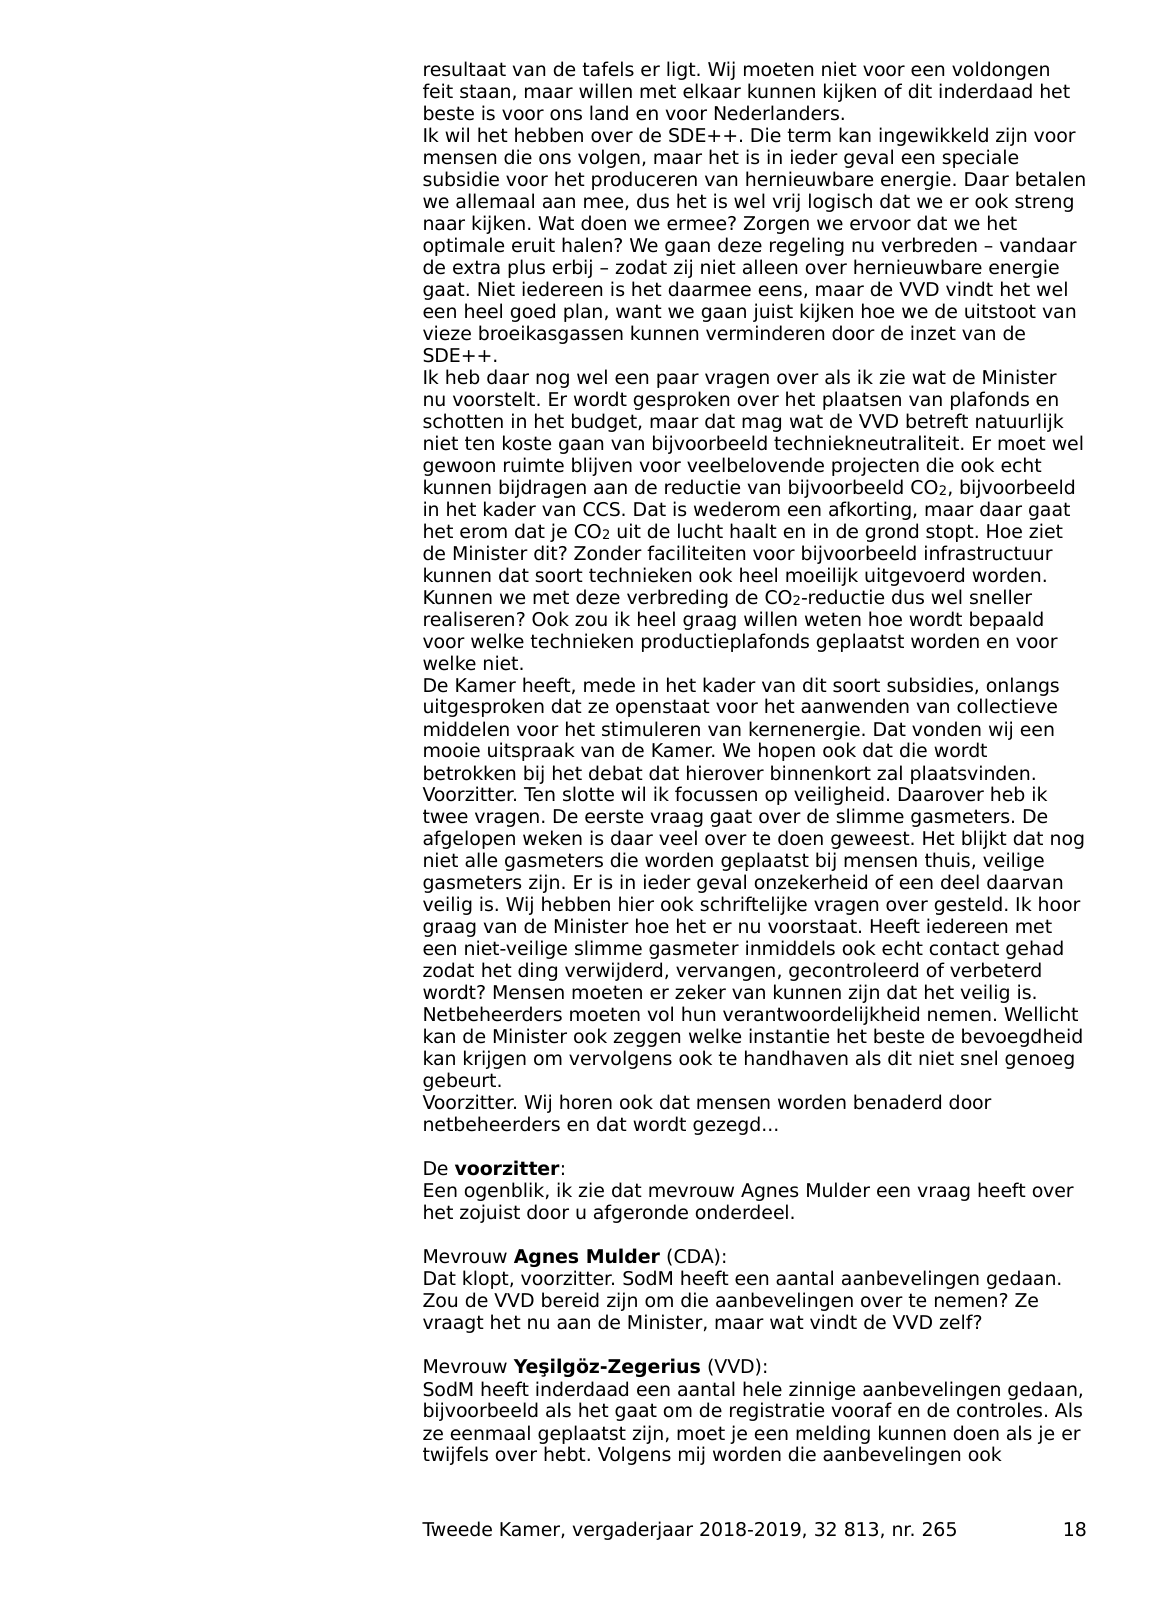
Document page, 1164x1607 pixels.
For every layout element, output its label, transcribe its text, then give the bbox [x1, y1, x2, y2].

text Een ogenblik, ik zie dat mevrouw Agnes Mulder een vraag heeft over het zojuist door u afgeronde onderdeel. [422, 1180, 1087, 1224]
text Ik heb daar nog wel een paar vragen over als ik zie wat de Minister nu voorstelt. Er wordt gesproken over het plaatsen van plafonds en schotten in het budget, maar dat mag wat de VVD betreft natuurlijk niet ten koste gaan van bijvoorbeeld techniekneutraliteit. Er moet wel gewoon ruimte blijven voor veelbelovende projecten die ook echt kunnen bijdragen aan de reductie van bijvoorbeeld CO2, bijvoorbeeld in het kader van CCS. Dat is wederom een afkorting, maar daar gaat het erom dat je CO2 uit de lucht haalt en in de grond stopt. Hoe ziet de Minister dit? Zonder faciliteiten voor bijvoorbeeld infrastructuur kunnen dat soort technieken ook heel moeilijk uitgevoerd worden. Kunnen we met deze verbreding de CO2-reductie dus wel sneller realiseren? Ook zou ik heel graag willen weten hoe wordt bepaald voor welke technieken productieplafonds geplaatst worden en voor welke niet. [422, 367, 1087, 674]
text Voorzitter. Ten slotte wil ik focussen op veiligheid. Daarover heb ik twee vragen. De eerste vraag gaat over de slimme gasmeters. De afgelopen weken is daar veel over te doen geweest. Het blijkt dat nog niet alle gasmeters die worden geplaatst bij mensen thuis, veilige gasmeters zijn. Er is in ieder geval onzekerheid of een deel daarvan veilig is. Wij hebben hier ook schriftelijke vragen over gesteld. Ik hoor graag van de Minister hoe het er nu voorstaat. Heeft iedereen met een niet-veilige slimme gasmeter inmiddels ook echt contact gehad zodat het ding verwijderd, vervangen, gecontroleerd of verbeterd wordt? Mensen moeten er zeker van kunnen zijn dat het veilig is. Netbeheerders moeten vol hun verantwoordelijkheid nemen. Wellicht kan de Minister ook zeggen welke instantie het beste de bevoegdheid kan krijgen om vervolgens ook te handhaven als dit niet snel genoeg gebeurt. [422, 784, 1087, 1092]
text Voorzitter. Wij horen ook dat mensen worden benaderd door netbeheerders en dat wordt gezegd... [422, 1092, 1087, 1136]
text SodM heeft inderdaad een aantal hele zinnige aanbevelingen gedaan, bijvoorbeeld als het gaat om de registratie vooraf en de controles. Als ze eenmaal geplaatst zijn, moet je een melding kunnen doen als je er twijfels over hebt. Volgens mij worden die aanbevelingen ook [422, 1378, 1087, 1466]
text De voorzitter: [422, 1158, 1087, 1180]
text De Kamer heeft, mede in het kader van dit soort subsidies, onlangs uitgesproken dat ze openstaat voor het aanwenden van collectieve middelen voor het stimuleren van kernenergie. Dat vonden wij een mooie uitspraak van de Kamer. We hopen ook dat die wordt betrokken bij het debat dat hierover binnenkort zal plaatsvinden. [422, 674, 1087, 784]
text Ik wil het hebben over de SDE++. Die term kan ingewikkeld zijn voor mensen die ons volgen, maar het is in ieder geval een speciale subsidie voor het produceren van hernieuwbare energie. Daar betalen we allemaal aan mee, dus het is wel vrij logisch dat we er ook streng naar kijken. Wat doen we ermee? Zorgen we ervoor dat we het optimale eruit halen? We gaan deze regeling nu verbreden – vandaar de extra plus erbij – zodat zij niet alleen over hernieuwbare energie gaat. Niet iedereen is het daarmee eens, maar de VVD vindt het wel een heel goed plan, want we gaan juist kijken hoe we de uitstoot van vieze broeikasgassen kunnen verminderen door de inzet van de SDE++. [422, 125, 1087, 367]
text Dat klopt, voorzitter. SodM heeft een aantal aanbevelingen gedaan. Zou de VVD bereid zijn om die aanbevelingen over te nemen? Ze vraagt het nu aan de Minister, maar wat vindt de VVD zelf? [422, 1268, 1087, 1334]
text resultaat van de tafels er ligt. Wij moeten niet voor een voldongen feit staan, maar willen met elkaar kunnen kijken of dit inderdaad het beste is voor ons land en voor Nederlanders. [422, 59, 1087, 125]
text Mevrouw Yeşilgöz-Zegerius (VVD): [422, 1356, 1087, 1378]
text Mevrouw Agnes Mulder (CDA): [422, 1246, 1087, 1268]
